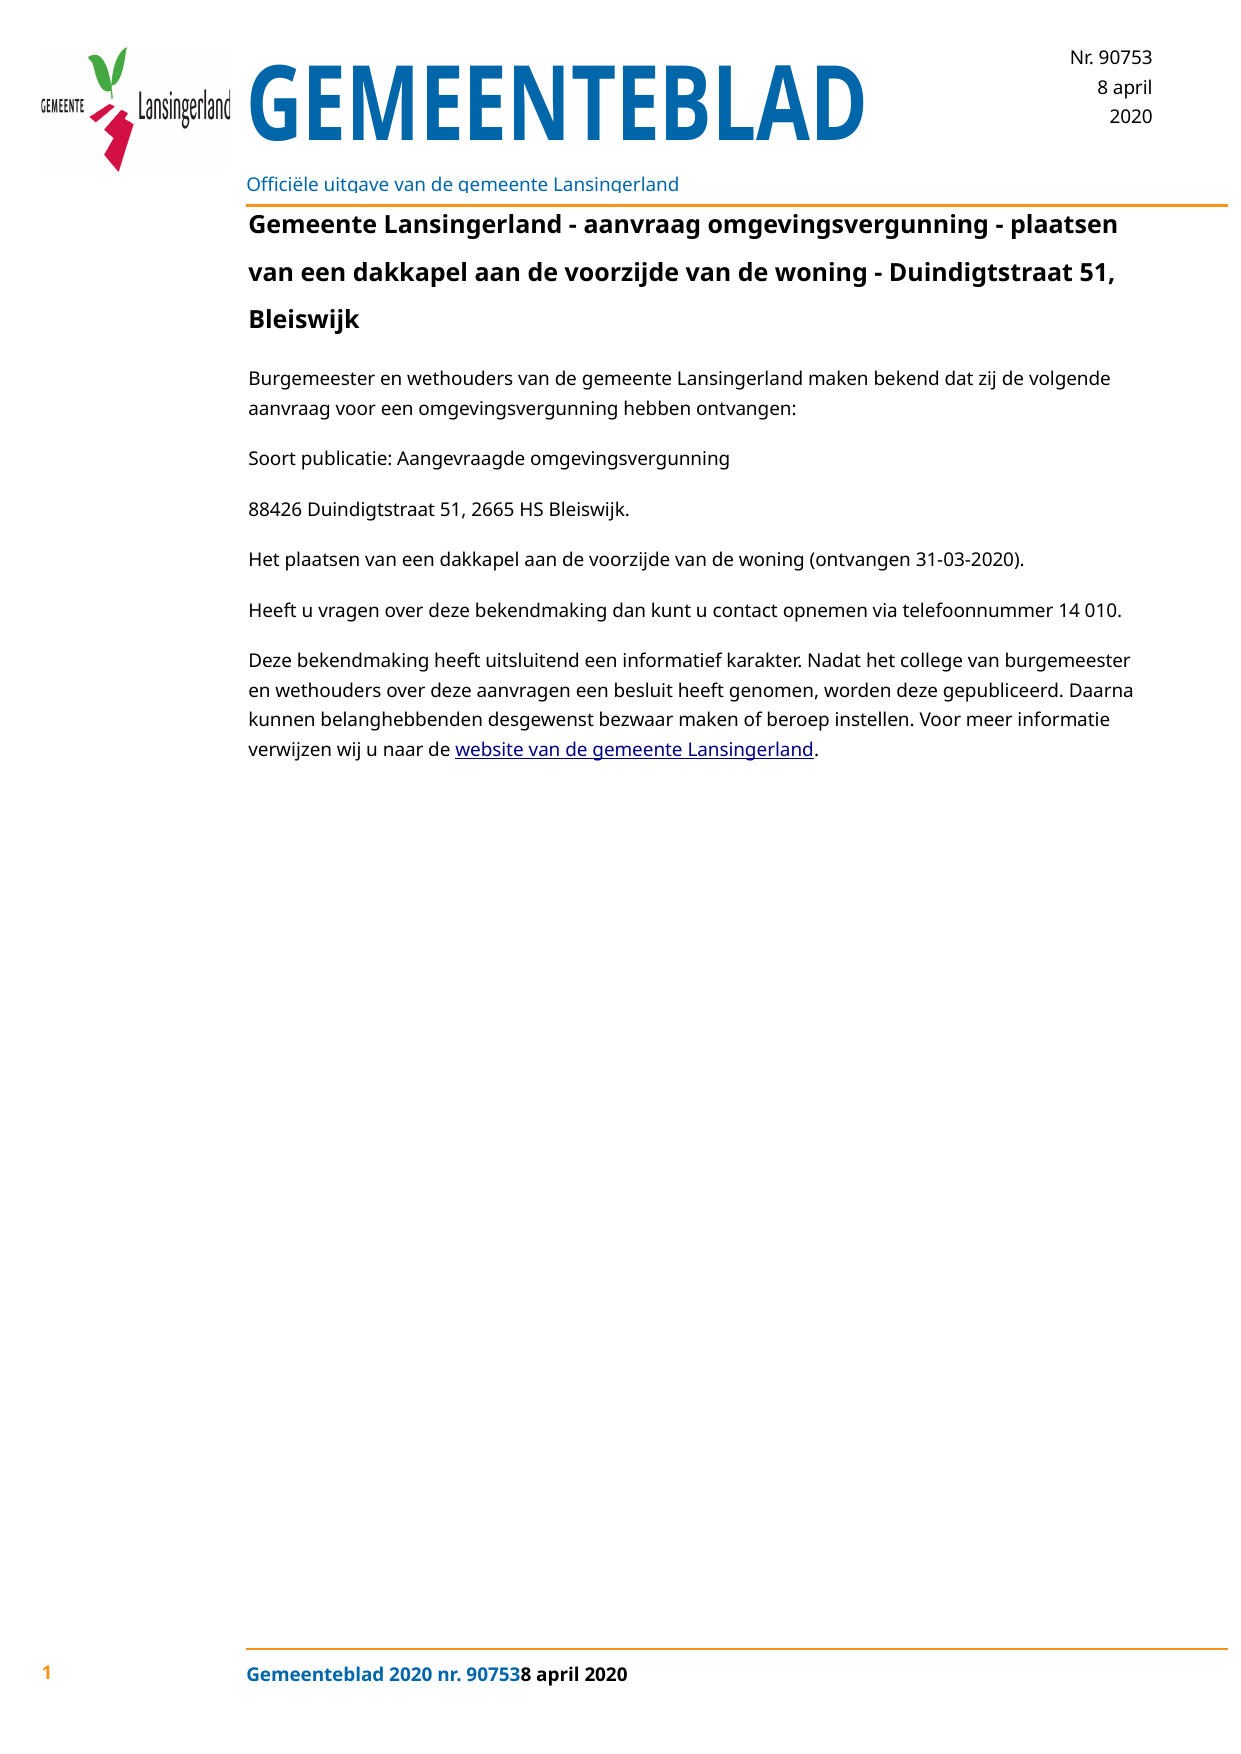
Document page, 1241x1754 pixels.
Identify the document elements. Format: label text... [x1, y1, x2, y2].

text Burgemeester en wethouders van de gemeente Lansingerland maken bekend dat zij de volgende aanvraag voor een omgevingsvergunning hebben ontvangen: [248, 366, 1152, 421]
text Heeft u vragen over deze bekendmaking dan kunt u contact opnemen via telefoonnummer 14 010. [248, 597, 1152, 622]
text Soort publicatie: Aangevraagde omgevingsvergunning [248, 446, 1152, 471]
text Deze bekendmaking heeft uitsluitend een informatief karakter. Nadat het college van burgemeester en wethouders over deze aanvragen een besluit heeft genomen, worden deze gepubliceerd. Daarna kunnen belanghebbenden desgewenst bezwaar maken of beroep instellen. Voor meer informatie verwijzen wij u naar de website van de gemeente Lansingerland. [248, 647, 1152, 762]
picture [41, 47, 231, 172]
text Gemeente Lansingerland - aanvraag omgevingsvergunning - plaatsen van een dakkapel aan de voorzijde van de woning - Duindigtstraat 51, Bleiswijk [248, 207, 1152, 336]
text Het plaatsen van een dakkapel aan de voorzijde van de woning (ontvangen 31-03-2020). [248, 546, 1152, 572]
text 88426 Duindigtstraat 51, 2665 HS Bleiswijk. [248, 496, 1152, 522]
